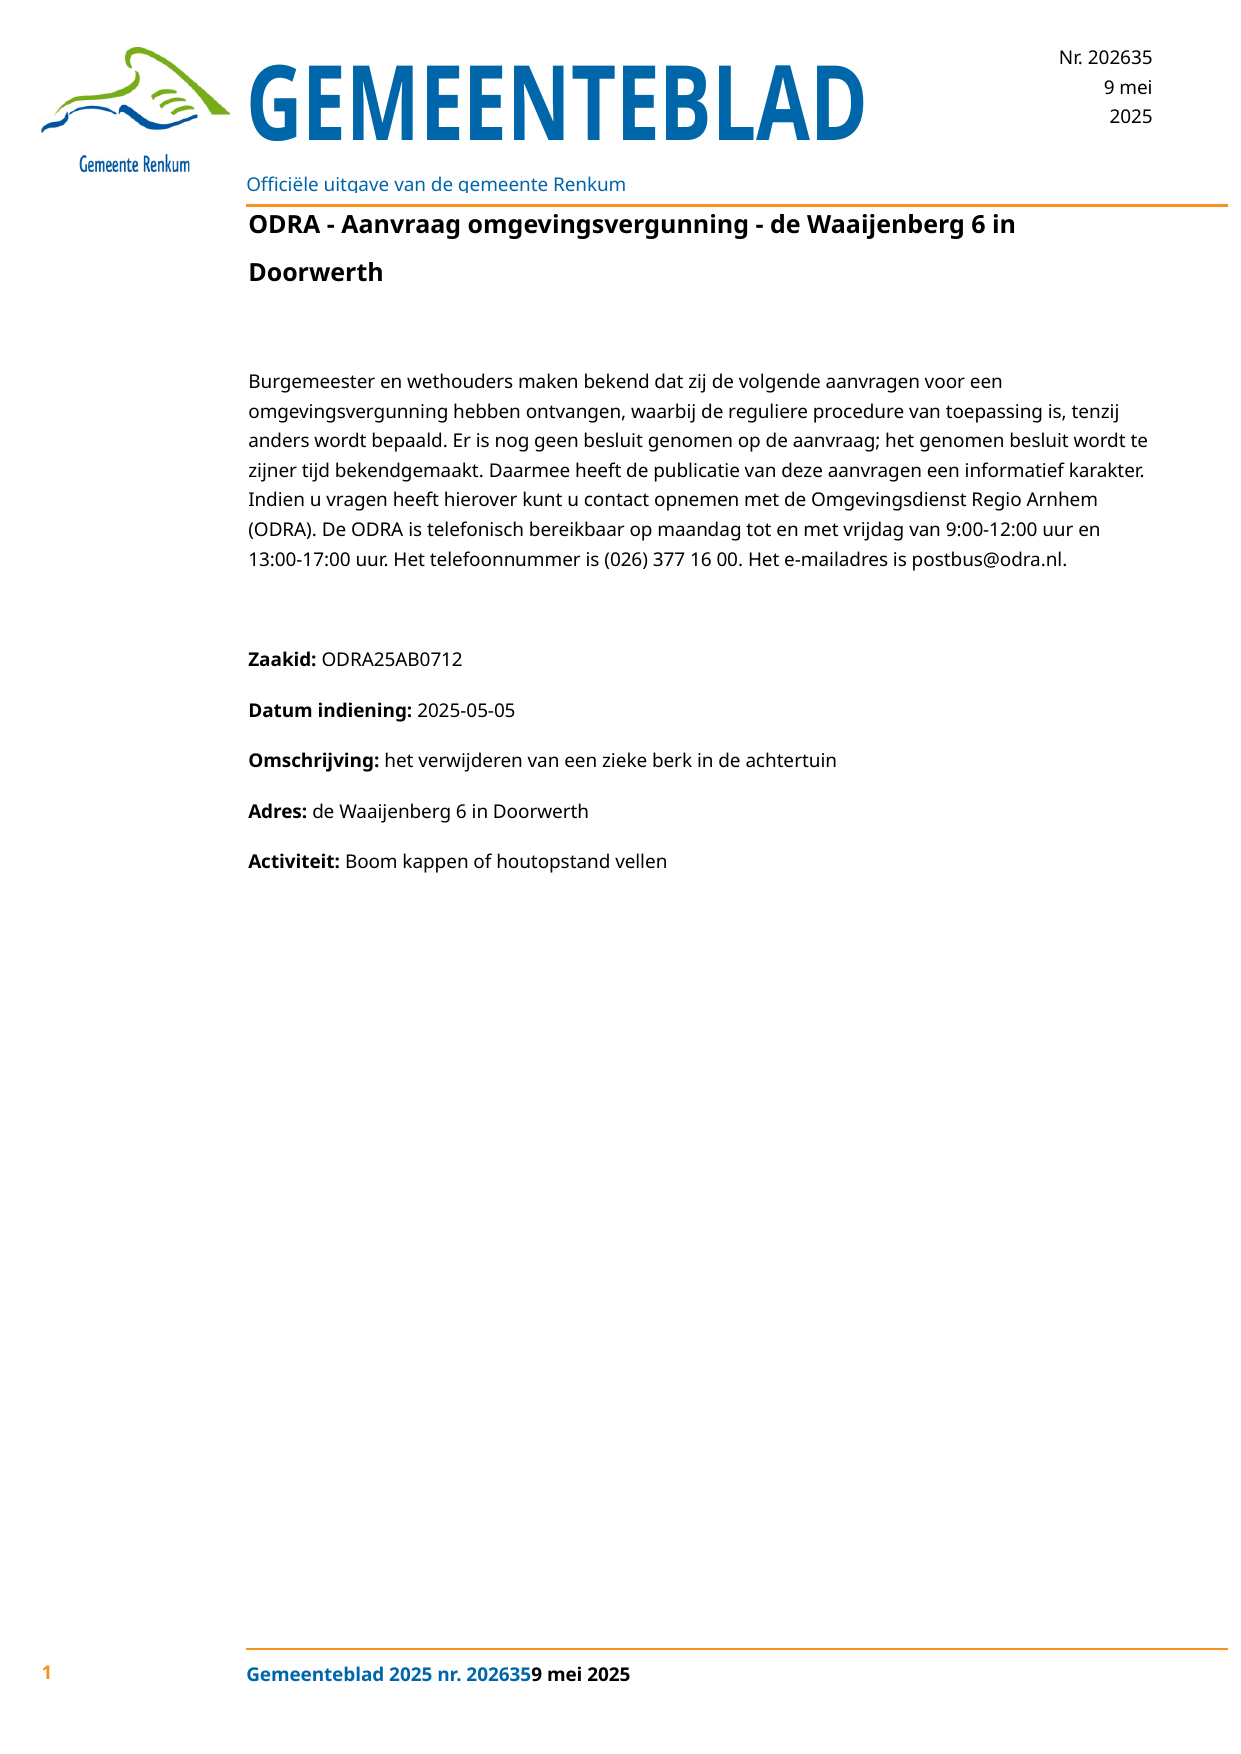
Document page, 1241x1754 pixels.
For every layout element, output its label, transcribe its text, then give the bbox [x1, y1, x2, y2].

picture [41, 47, 231, 172]
text Burgemeester en wethouders maken bekend dat zij de volgende aanvragen voor een omgevingsvergunning hebben ontvangen, waarbij de reguliere procedure van toepassing is, tenzij anders wordt bepaald. Er is nog geen besluit genomen op de aanvraag; het genomen besluit wordt te zijner tijd bekendgemaakt. Daarmee heeft de publicatie van deze aanvragen een informatief karakter. Indien u vragen heeft hierover kunt u contact opnemen met de Omgevingsdienst Regio Arnhem (ODRA). De ODRA is telefonisch bereikbaar op maandag tot en met vrijdag van 9:00-12:00 uur en 13:00-17:00 uur. Het telefoonnummer is (026) 377 16 00. Het e-mailadres is postbus@odra.nl. [248, 368, 1152, 572]
text Zaakid: ODRA25AB0712 [248, 647, 1152, 672]
text ODRA - Aanvraag omgevingsvergunning - de Waaijenberg 6 in Doorwerth [248, 207, 1152, 288]
text Omschrijving: het verwijderen van een zieke berk in de achtertuin [248, 747, 1152, 773]
text Activiteit: Boom kappen of houtopstand vellen [248, 848, 1152, 874]
text Datum indiening: 2025-05-05 [248, 697, 1152, 723]
text Adres: de Waaijenberg 6 in Doorwerth [248, 798, 1152, 824]
